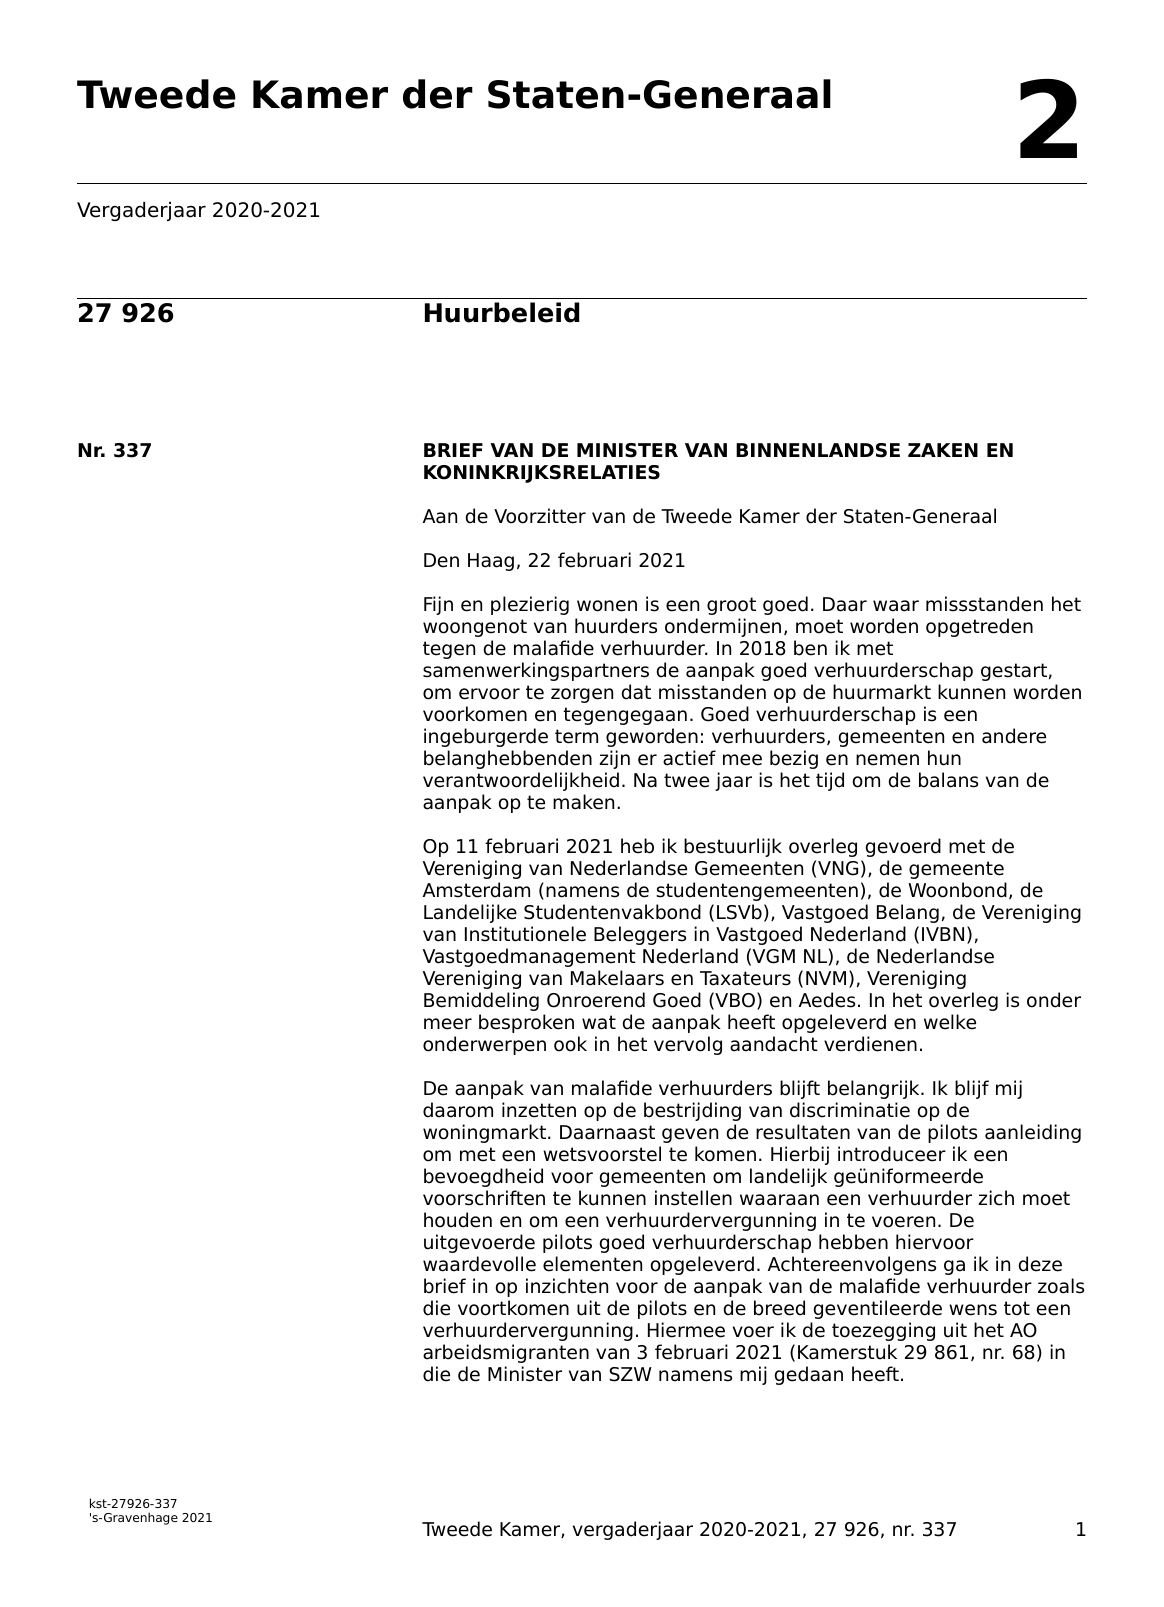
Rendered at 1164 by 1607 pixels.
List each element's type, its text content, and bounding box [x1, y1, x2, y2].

subtitle Nr. 337 BRIEF VAN DE MINISTER VAN BINNENLANDSE ZAKEN EN KONINKRIJKSRELATIES [77, 440, 1087, 484]
text Op 11 februari 2021 heb ik bestuurlijk overleg gevoerd met de Vereniging van Nederlandse Gemeenten (VNG), de gemeente Amsterdam (namens de studentengemeenten), de Woonbond, de Landelijke Studentenvakbond (LSVb), Vastgoed Belang, de Vereniging van Institutionele Beleggers in Vastgoed Nederland (IVBN), Vastgoedmanagement Nederland (VGM NL), de Nederlandse Vereniging van Makelaars en Taxateurs (NVM), Vereniging Bemiddeling Onroerend Goed (VBO) en Aedes. In het overleg is onder meer besproken wat de aanpak heeft opgeleverd en welke onderwerpen ook in het vervolg aandacht verdienen. [422, 836, 1087, 1056]
table_header Tweede Kamer der Staten-Generaal [77, 59, 886, 183]
table_header 2 [886, 59, 1087, 183]
text Fijn en plezierig wonen is een groot goed. Daar waar missstanden het woongenot van huurders ondermijnen, moet worden opgetreden tegen de malafide verhuurder. In 2018 ben ik met samenwerkingspartners de aanpak goed verhuurderschap gestart, om ervoor te zorgen dat misstanden op de huurmarkt kunnen worden voorkomen en tegengegaan. Goed verhuurderschap is een ingeburgerde term geworden: verhuurders, gemeenten en andere belanghebbenden zijn er actief mee bezig en nemen hun verantwoordelijkheid. Na twee jaar is het tijd om de balans van de aanpak op te maken. [422, 594, 1087, 814]
text 's-Gravenhage 2021 [88, 1511, 323, 1525]
text kst-27926-337 [88, 1497, 323, 1511]
text De aanpak van malafide verhuurders blijft belangrijk. Ik blijf mij daarom inzetten op de bestrijding van discriminatie op de woningmarkt. Daarnaast geven de resultaten van de pilots aanleiding om met een wetsvoorstel te komen. Hierbij introduceer ik een bevoegdheid voor gemeenten om landelijk geüniformeerde voorschriften te kunnen instellen waaraan een verhuurder zich moet houden en om een verhuurdervergunning in te voeren. De uitgevoerde pilots goed verhuurderschap hebben hiervoor waardevolle elementen opgeleverd. Achtereenvolgens ga ik in deze brief in op inzichten voor de aanpak van de malafide verhuurder zoals die voortkomen uit de pilots en de breed geventileerde wens tot een verhuurdervergunning. Hiermee voer ik de toezegging uit het AO arbeidsmigranten van 3 februari 2021 (Kamerstuk 29 861, nr. 68) in die de Minister van SZW namens mij gedaan heeft. [422, 1078, 1087, 1386]
subtitle 27 926 Huurbeleid [77, 299, 1087, 329]
text Den Haag, 22 februari 2021 [422, 550, 1087, 572]
text Aan de Voorzitter van de Tweede Kamer der Staten-Generaal [422, 506, 1087, 528]
table_cell Vergaderjaar 2020-2021 [77, 184, 1087, 298]
